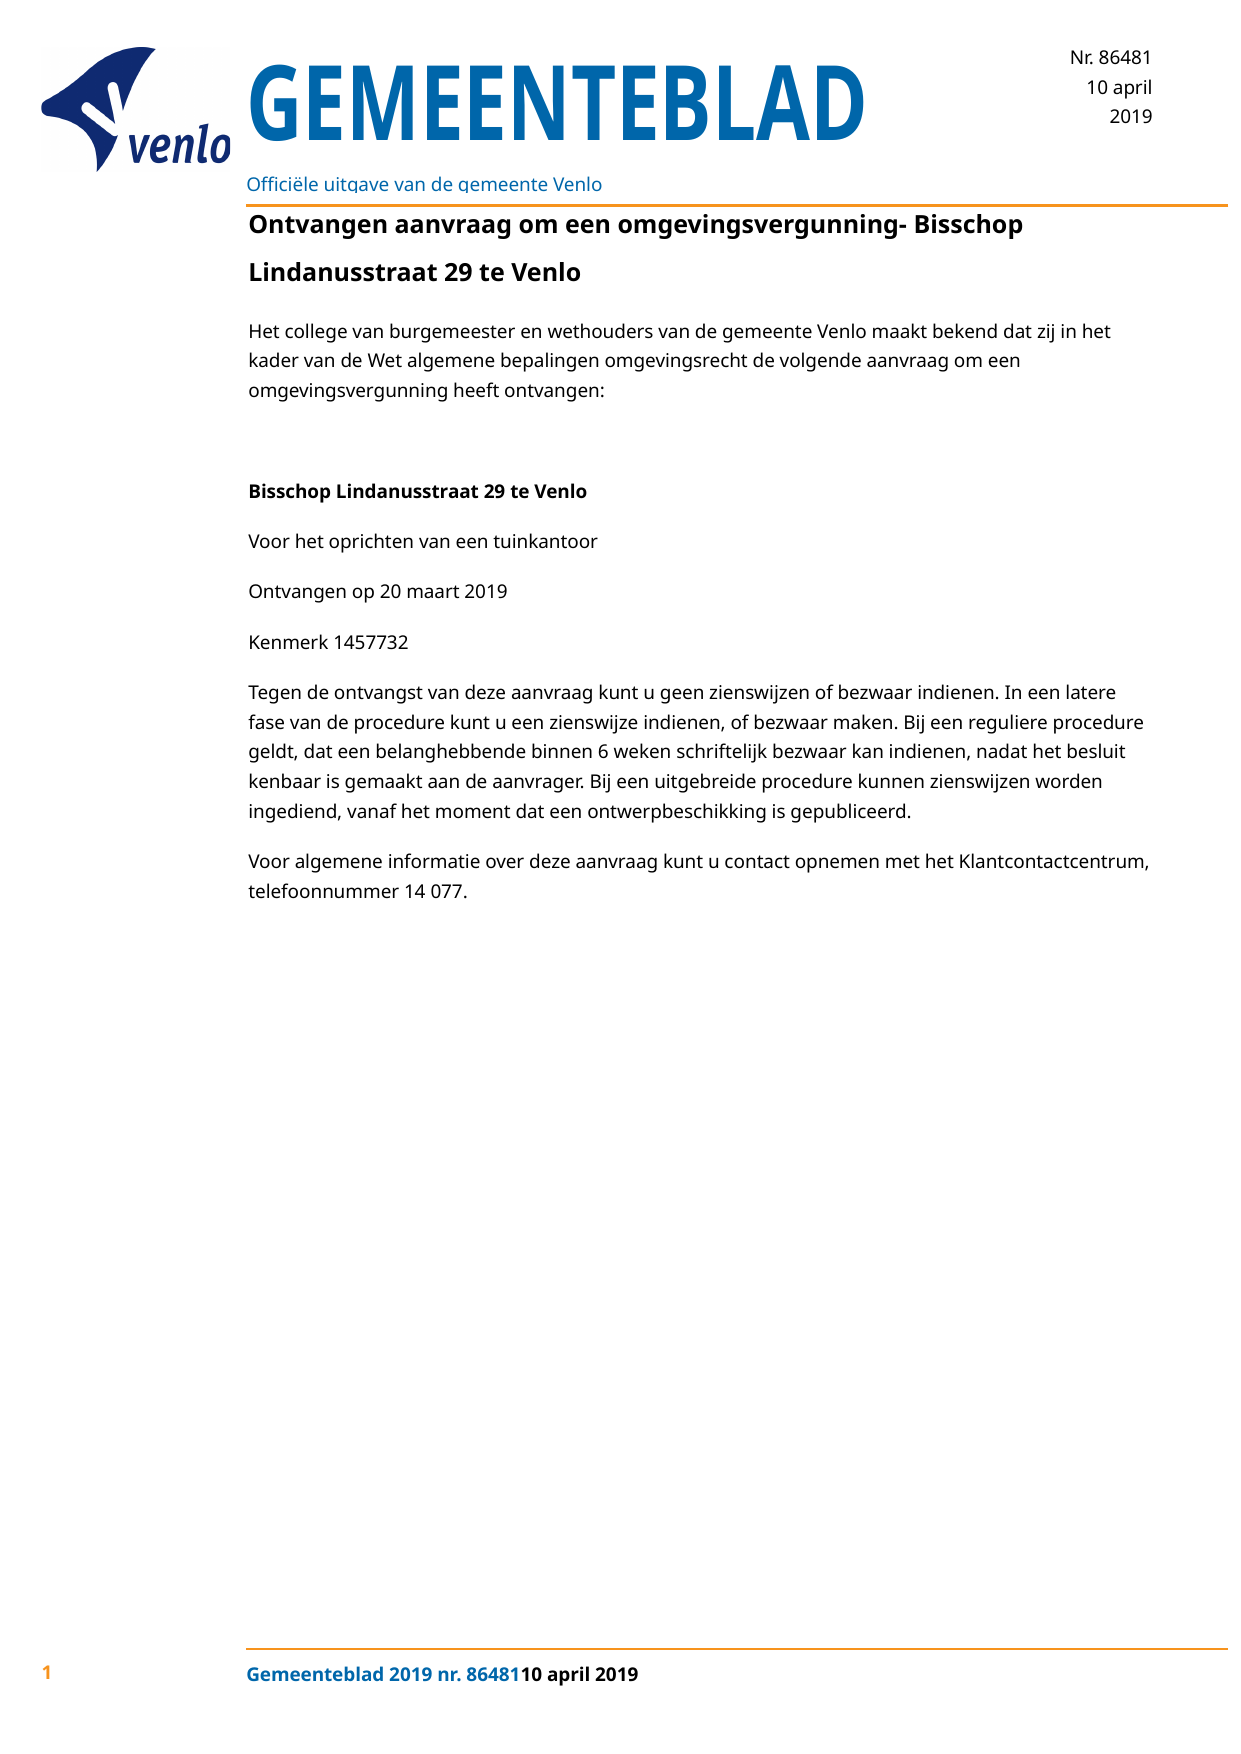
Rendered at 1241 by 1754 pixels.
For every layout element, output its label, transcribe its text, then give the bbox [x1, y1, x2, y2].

text Ontvangen op 20 maart 2019 [248, 579, 1152, 604]
text Voor algemene informatie over deze aanvraag kunt u contact opnemen met het Klantcontactcentrum, telefoonnummer 14 077. [248, 848, 1152, 904]
text Tegen de ontvangst van deze aanvraag kunt u geen zienswijzen of bezwaar indienen. In een latere fase van de procedure kunt u een zienswijze indienen, of bezwaar maken. Bij een reguliere procedure geldt, dat een belanghebbende binnen 6 weken schriftelijk bezwaar kan indienen, nadat het besluit kenbaar is gemaakt aan de aanvrager. Bij een uitgebreide procedure kunnen zienswijzen worden ingediend, vanaf het moment dat een ontwerpbeschikking is gepubliceerd. [248, 679, 1152, 824]
text Kenmerk 1457732 [248, 629, 1152, 655]
text Bisschop Lindanusstraat 29 te Venlo [248, 478, 1152, 504]
text Het college van burgemeester en wethouders van de gemeente Venlo maakt bekend dat zij in het kader van de Wet algemene bepalingen omgevingsrecht de volgende aanvraag om een omgevingsvergunning heeft ontvangen: [248, 318, 1152, 403]
picture [41, 47, 231, 172]
text Ontvangen aanvraag om een omgevingsvergunning- Bisschop Lindanusstraat 29 te Venlo [248, 207, 1152, 288]
text Voor het oprichten van een tuinkantoor [248, 528, 1152, 554]
